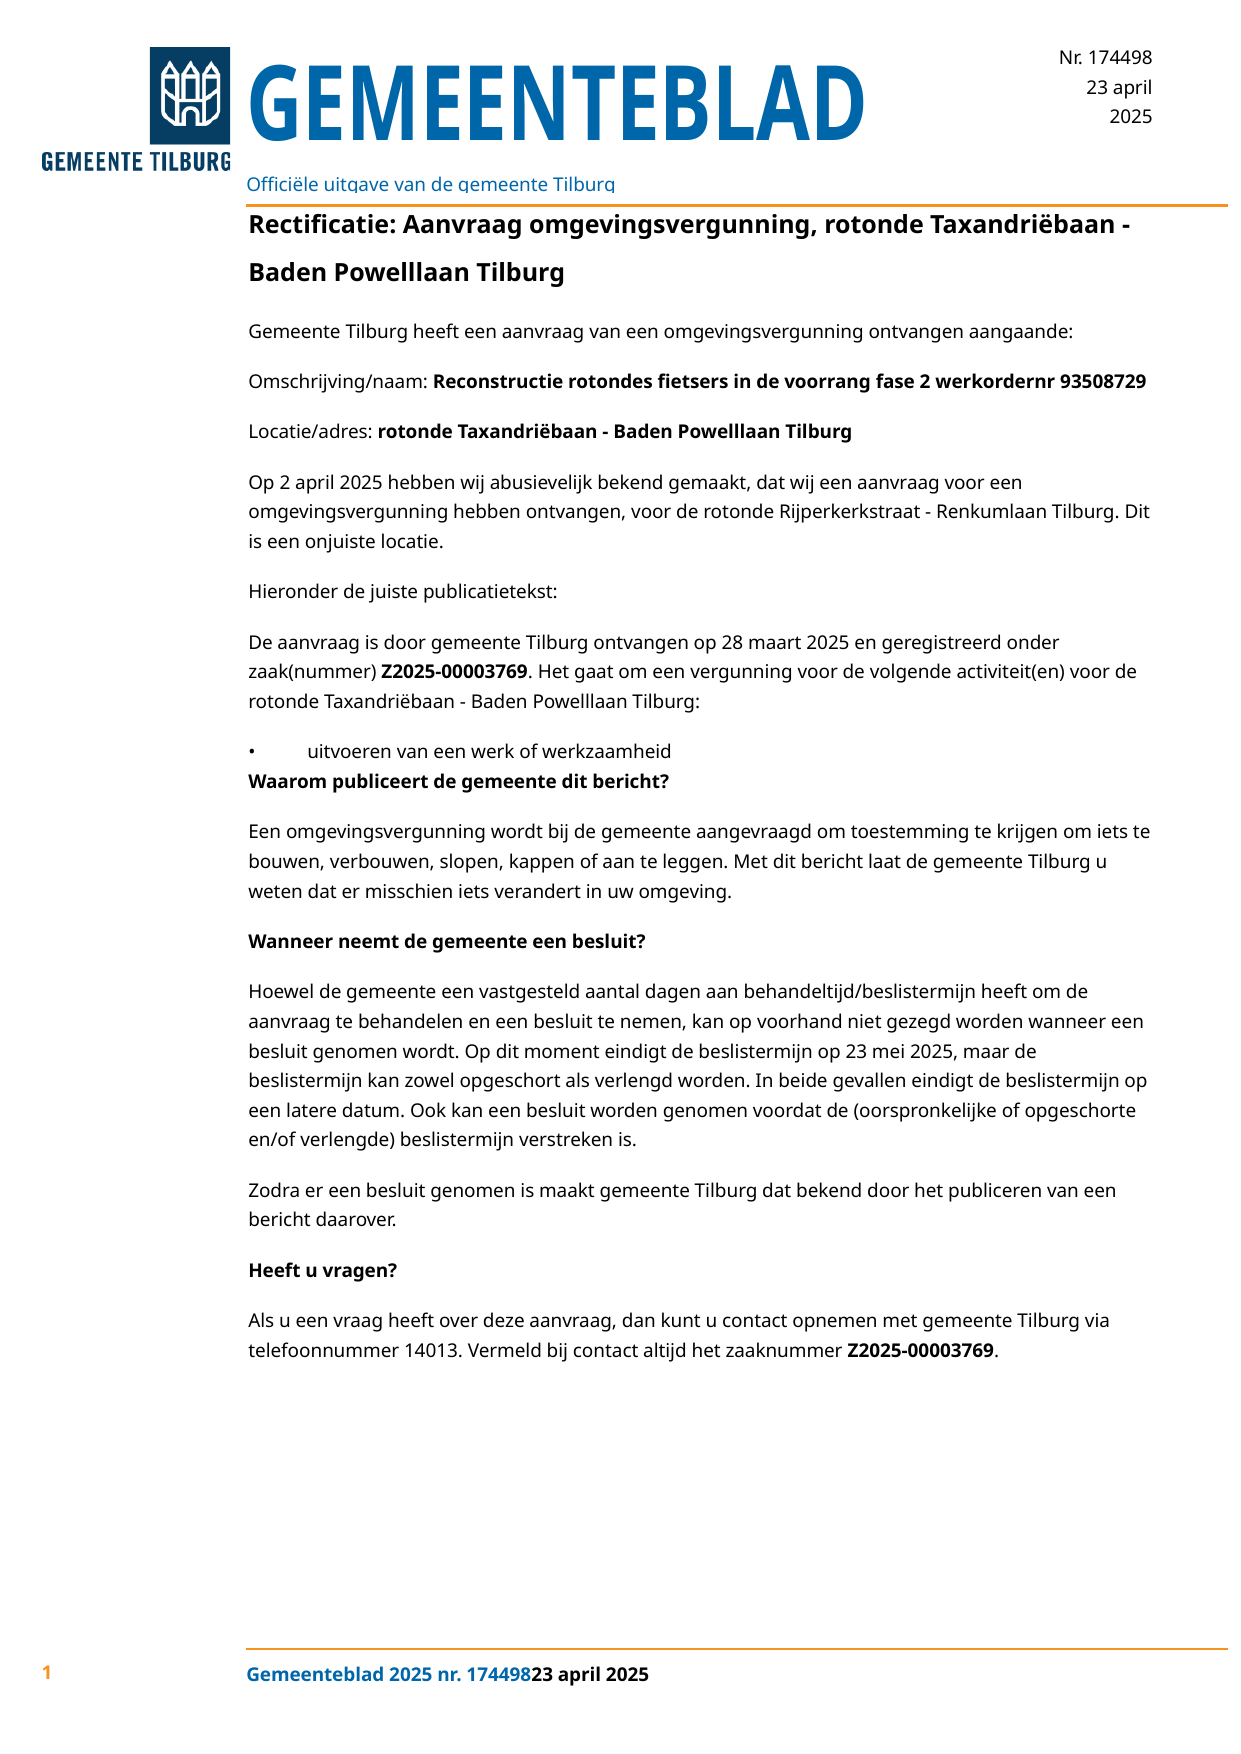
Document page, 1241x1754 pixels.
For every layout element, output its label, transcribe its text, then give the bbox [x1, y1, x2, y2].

text Als u een vraag heeft over deze aanvraag, dan kunt u contact opnemen met gemeente Tilburg via telefoonnummer 14013. Vermeld bij contact altijd het zaaknummer Z2025-00003769. [248, 1307, 1152, 1363]
text Locatie/adres: rotonde Taxandriëbaan - Baden Powelllaan Tilburg [248, 419, 1152, 444]
text Rectificatie: Aanvraag omgevingsvergunning, rotonde Taxandriëbaan - Baden Powelllaan Tilburg [248, 207, 1152, 288]
text Gemeente Tilburg heeft een aanvraag van een omgevingsvergunning ontvangen aangaande: [248, 318, 1152, 344]
text Wanneer neemt de gemeente een besluit? [248, 928, 1152, 954]
text Omschrijving/naam: Reconstructie rotondes fietsers in de voorrang fase 2 werkordernr 93508729 [248, 368, 1152, 394]
text Hieronder de juiste publicatietekst: [248, 579, 1152, 604]
list uitvoeren van een werk of werkzaamheid [248, 739, 1152, 764]
text Een omgevingsvergunning wordt bij de gemeente aangevraagd om toestemming te krijgen om iets te bouwen, verbouwen, slopen, kappen of aan te leggen. Met dit bericht laat de gemeente Tilburg u weten dat er misschien iets verandert in uw omgeving. [248, 819, 1152, 904]
text Hoewel de gemeente een vastgesteld aantal dagen aan behandeltijd/beslistermijn heeft om de aanvraag te behandelen en een besluit te nemen, kan op voorhand niet gezegd worden wanneer een besluit genomen wordt. Op dit moment eindigt de beslistermijn op 23 mei 2025, maar de beslistermijn kan zowel opgeschort als verlengd worden. In beide gevallen eindigt de beslistermijn op een latere datum. Ook kan een besluit worden genomen voordat de (oorspronkelijke of opgeschorte en/of verlengde) beslistermijn verstreken is. [248, 979, 1152, 1152]
text De aanvraag is door gemeente Tilburg ontvangen op 28 maart 2025 en geregistreerd onder zaak(nummer) Z2025-00003769. Het gaat om een vergunning voor de volgende activiteit(en) voor de rotonde Taxandriëbaan - Baden Powelllaan Tilburg: [248, 629, 1152, 714]
text Waarom publiceert de gemeente dit bericht? [248, 768, 1152, 794]
picture [41, 47, 231, 172]
text Zodra er een besluit genomen is maakt gemeente Tilburg dat bekend door het publiceren van een bericht daarover. [248, 1177, 1152, 1232]
text Heeft u vragen? [248, 1257, 1152, 1283]
text Op 2 april 2025 hebben wij abusievelijk bekend gemaakt, dat wij een aanvraag voor een omgevingsvergunning hebben ontvangen, voor de rotonde Rijperkerkstraat - Renkumlaan Tilburg. Dit is een onjuiste locatie. [248, 469, 1152, 554]
